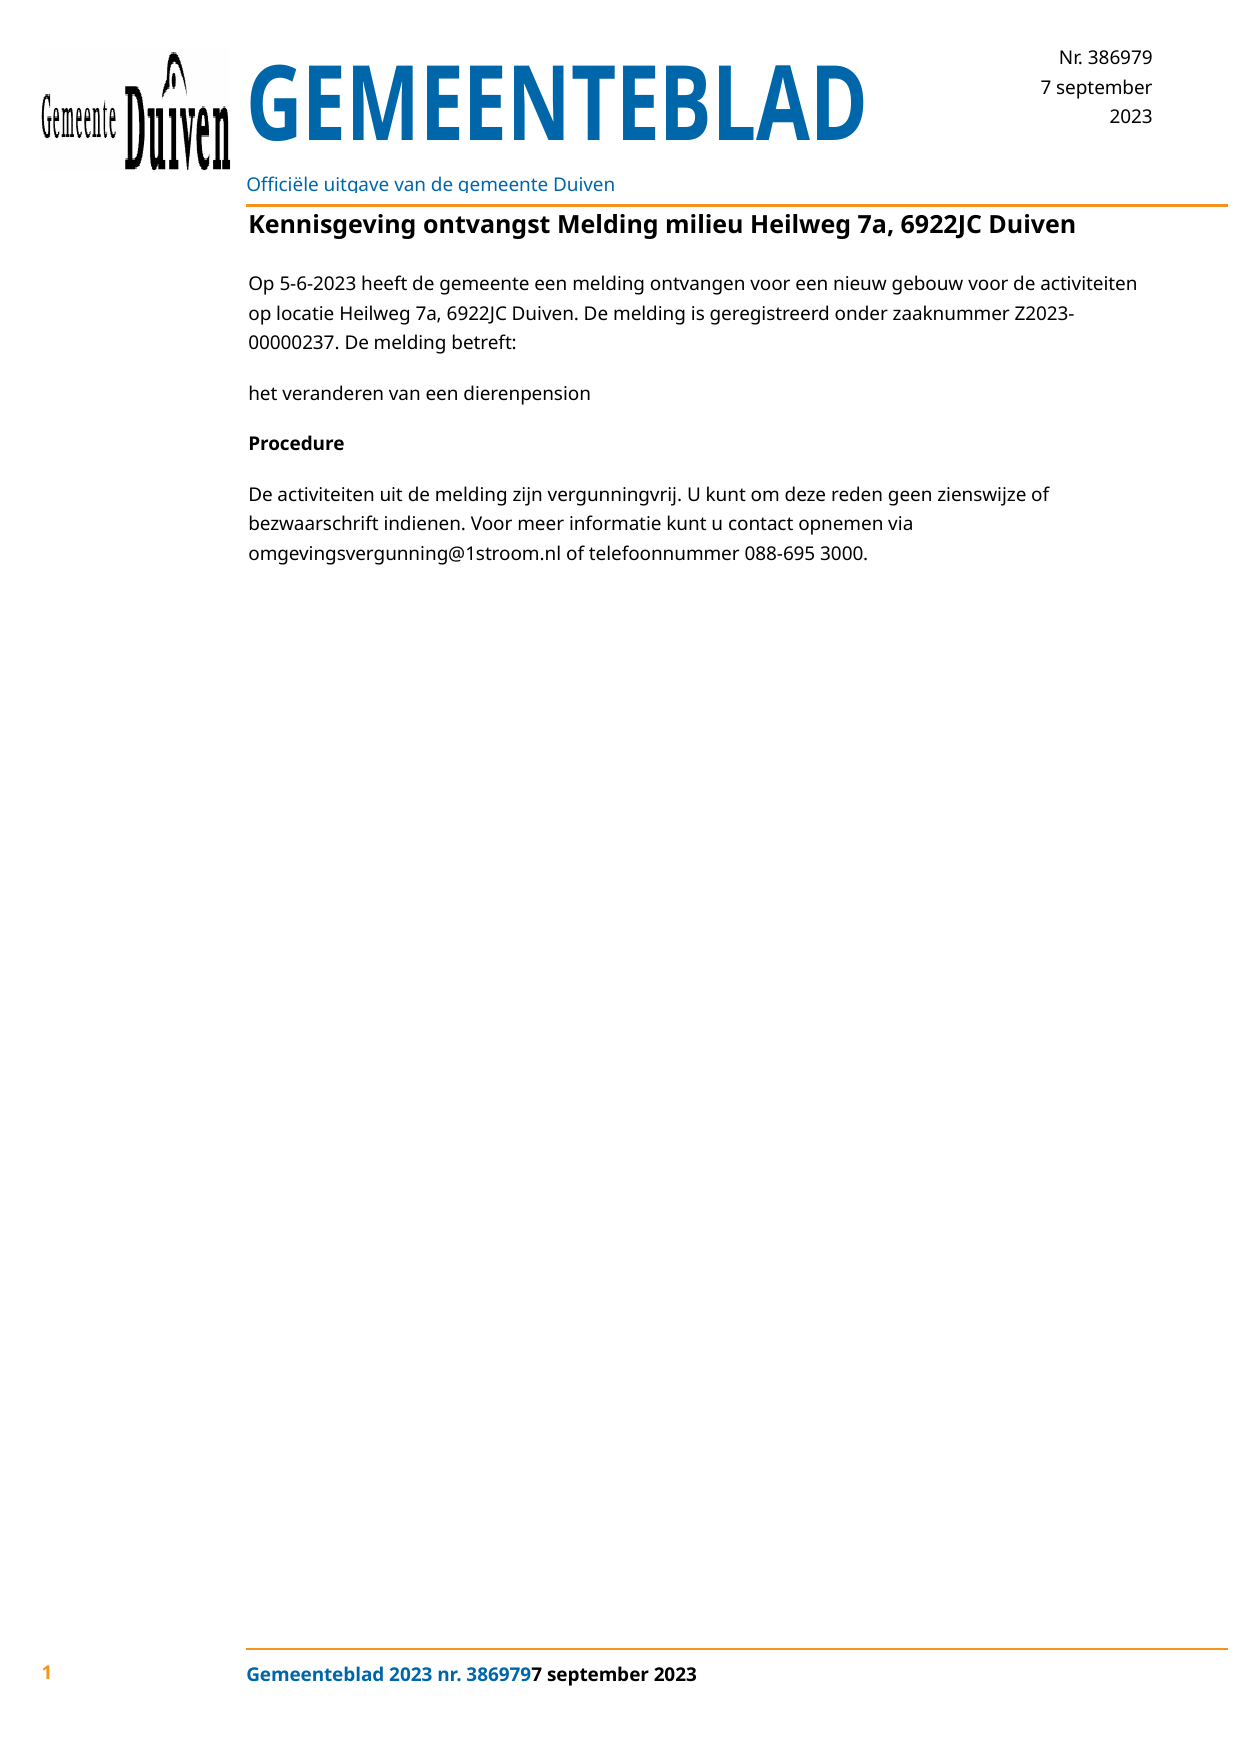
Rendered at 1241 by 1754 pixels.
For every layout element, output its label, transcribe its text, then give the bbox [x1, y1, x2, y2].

text Kennisgeving ontvangst Melding milieu Heilweg 7a, 6922JC Duiven [248, 207, 1152, 241]
text Op 5-6-2023 heeft de gemeente een melding ontvangen voor een nieuw gebouw voor de activiteiten op locatie Heilweg 7a, 6922JC Duiven. De melding is geregistreerd onder zaaknummer Z2023-00000237. De melding betreft: [248, 270, 1152, 355]
text Procedure [248, 430, 1152, 456]
text het veranderen van een dierenpension [248, 380, 1152, 406]
picture [41, 47, 231, 172]
text De activiteiten uit de melding zijn vergunningvrij. U kunt om deze reden geen zienswijze of bezwaarschrift indienen. Voor meer informatie kunt u contact opnemen via omgevingsvergunning@1stroom.nl of telefoonnummer 088-695 3000. [248, 481, 1152, 566]
